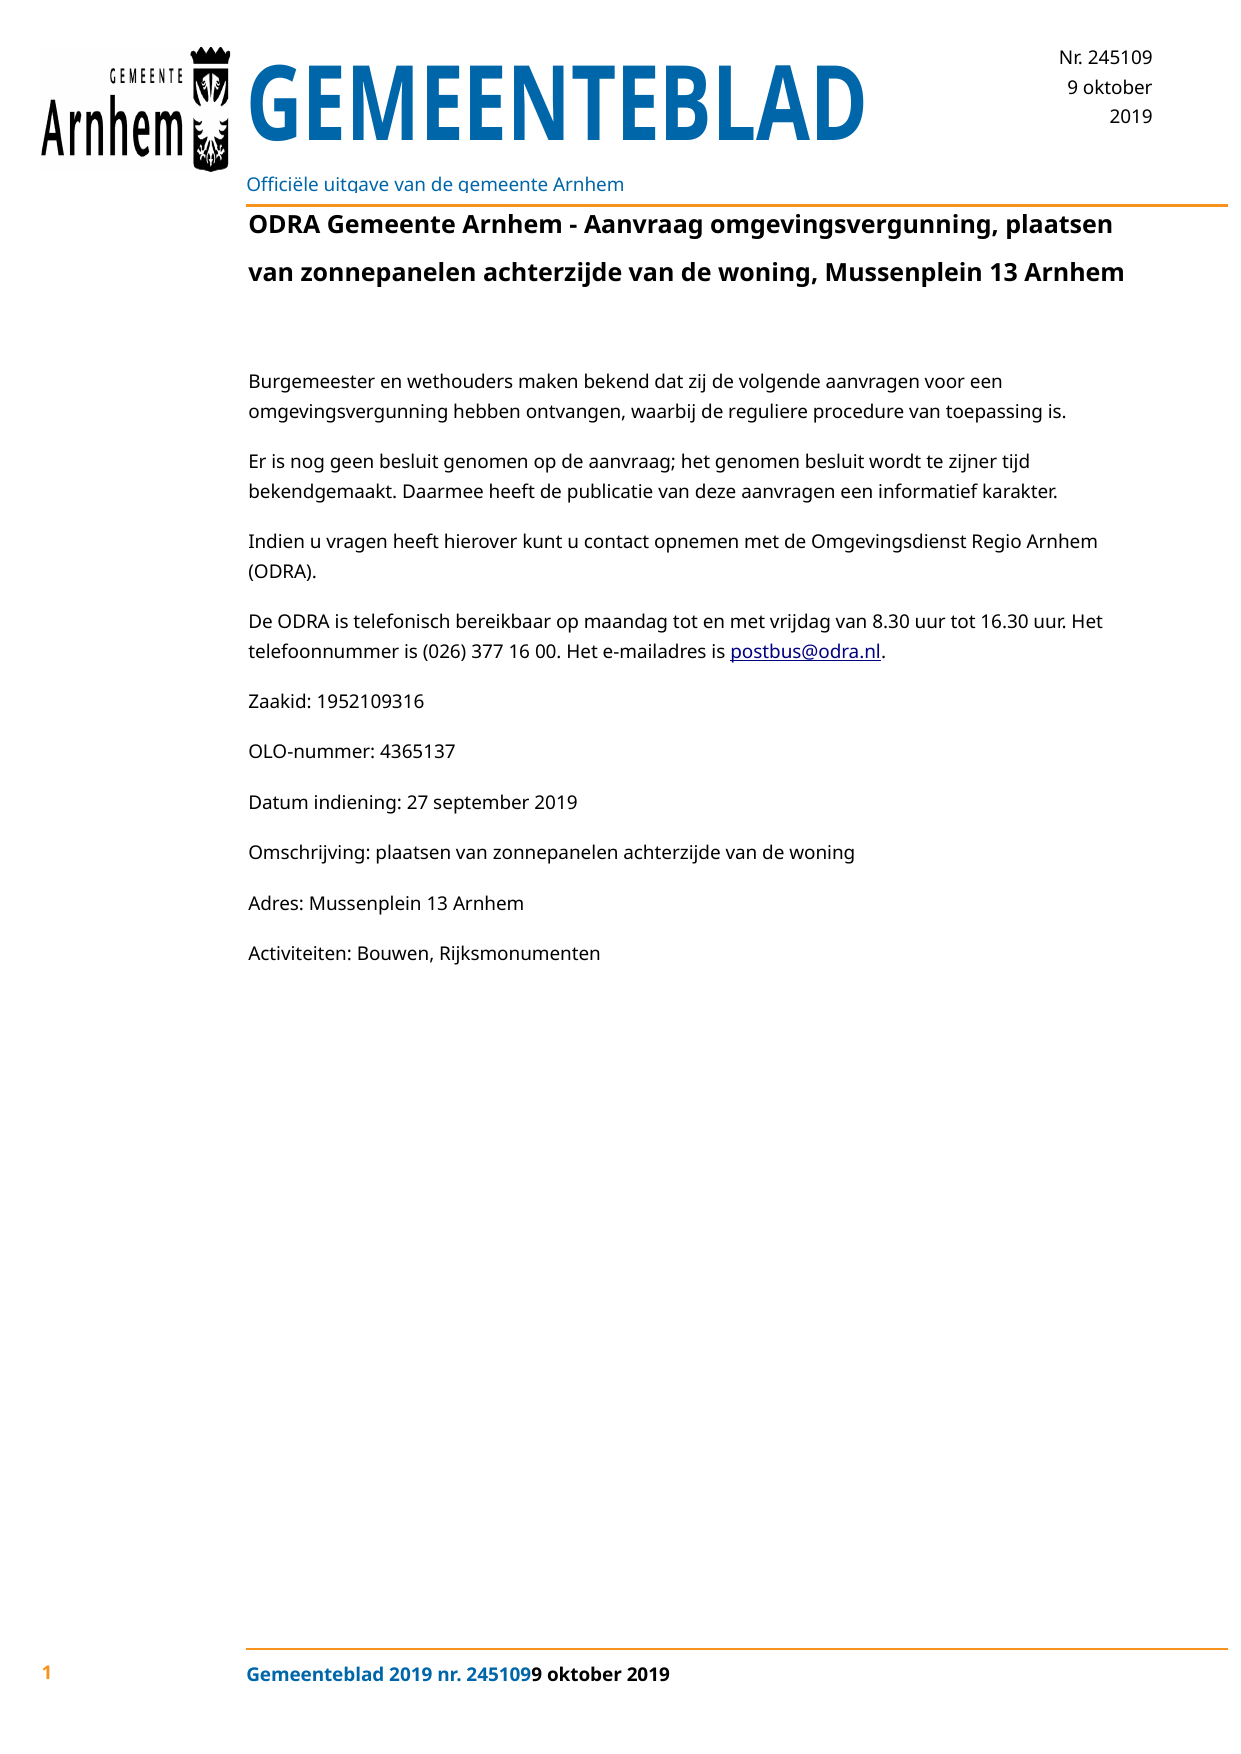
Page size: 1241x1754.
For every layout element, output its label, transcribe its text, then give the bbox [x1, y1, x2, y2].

text Adres: Mussenplein 13 Arnhem [248, 890, 1152, 916]
text OLO-nummer: 4365137 [248, 739, 1152, 764]
text Datum indiening: 27 september 2019 [248, 789, 1152, 815]
text Er is nog geen besluit genomen op de aanvraag; het genomen besluit wordt te zijner tijd bekendgemaakt. Daarmee heeft de publicatie van deze aanvragen een informatief karakter. [248, 448, 1152, 504]
text Zaakid: 1952109316 [248, 688, 1152, 714]
text Indien u vragen heeft hierover kunt u contact opnemen met de Omgevingsdienst Regio Arnhem (ODRA). [248, 528, 1152, 584]
text De ODRA is telefonisch bereikbaar op maandag tot en met vrijdag van 8.30 uur tot 16.30 uur. Het telefoonnummer is (026) 377 16 00. Het e-mailadres is postbus@odra.nl. [248, 608, 1152, 664]
text Burgemeester en wethouders maken bekend dat zij de volgende aanvragen voor een omgevingsvergunning hebben ontvangen, waarbij de reguliere procedure van toepassing is. [248, 368, 1152, 424]
text ODRA Gemeente Arnhem - Aanvraag omgevingsvergunning, plaatsen van zonnepanelen achterzijde van de woning, Mussenplein 13 Arnhem [248, 207, 1152, 288]
text Omschrijving: plaatsen van zonnepanelen achterzijde van de woning [248, 839, 1152, 865]
picture [41, 47, 231, 172]
text Activiteiten: Bouwen, Rijksmonumenten [248, 940, 1152, 966]
